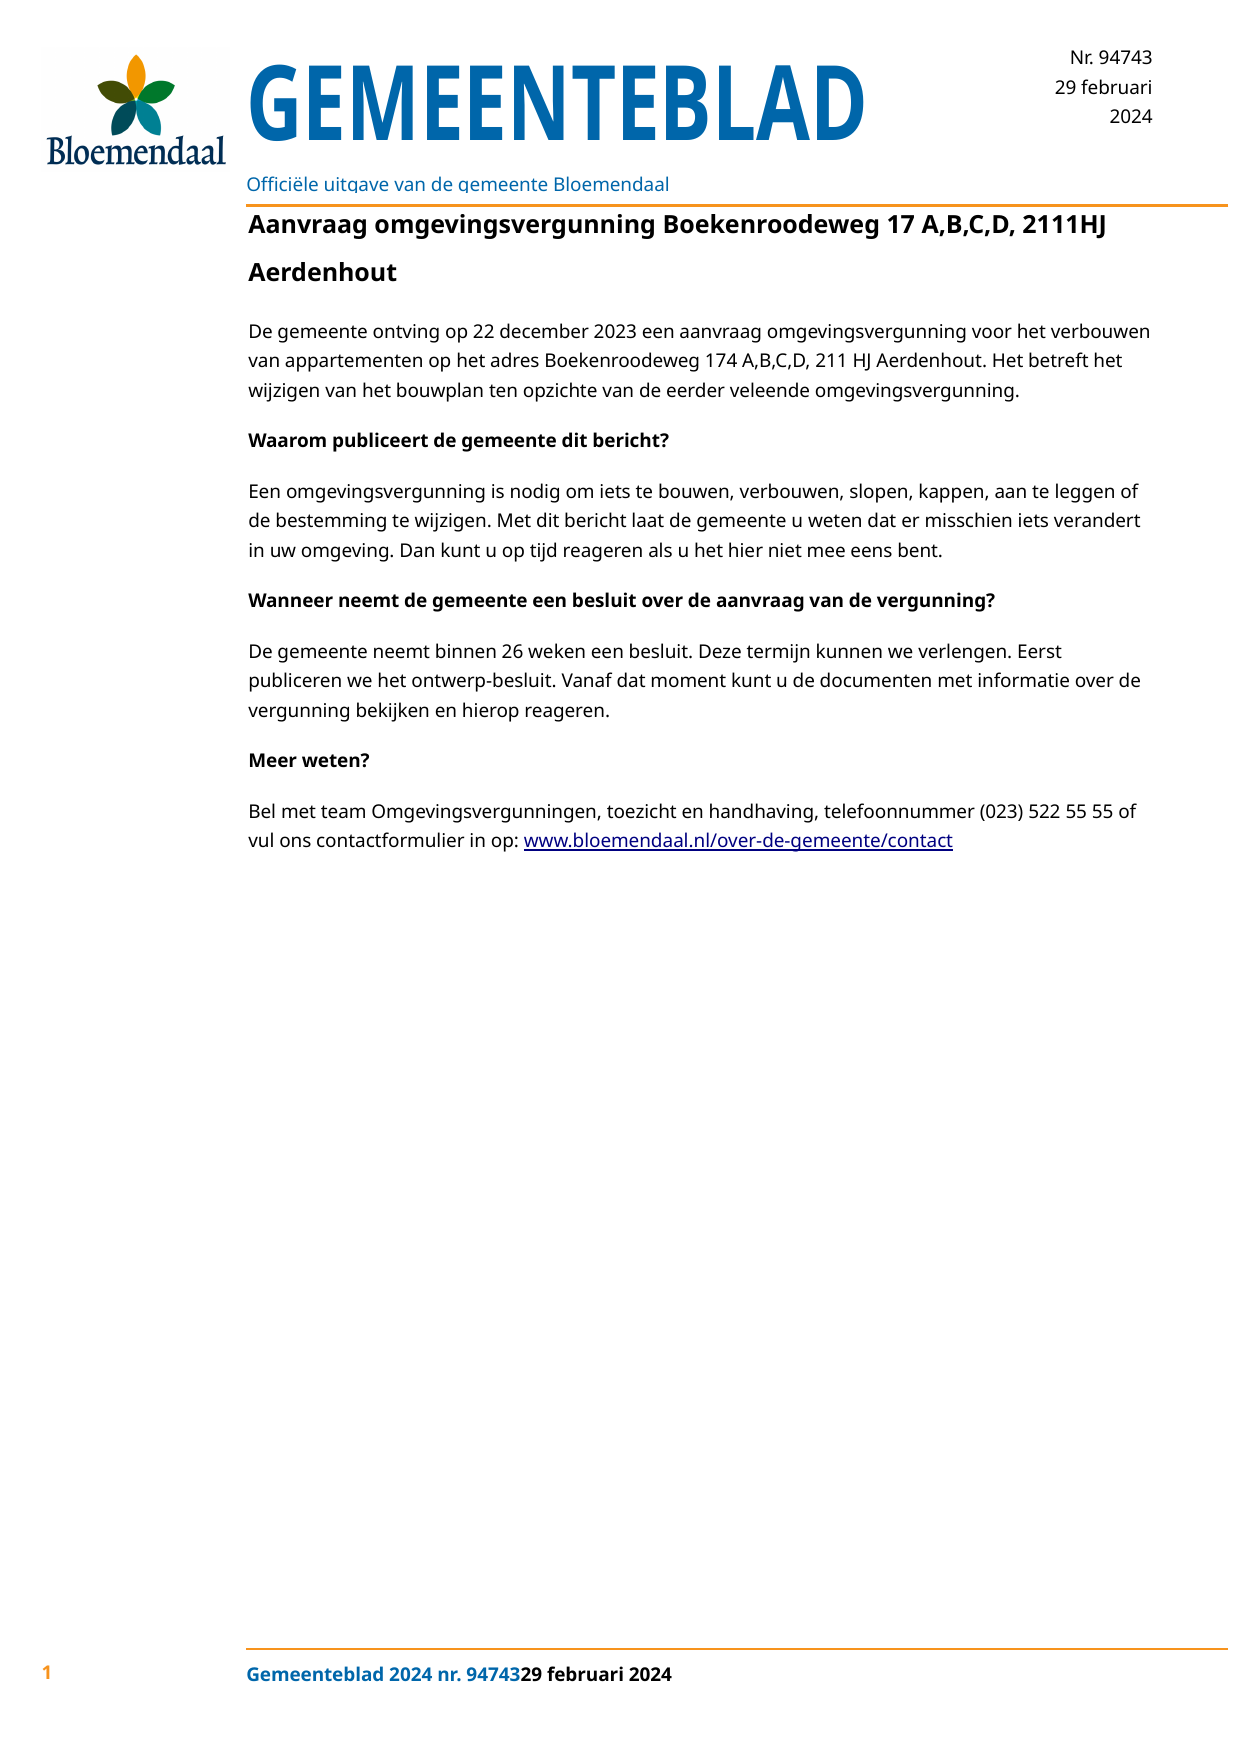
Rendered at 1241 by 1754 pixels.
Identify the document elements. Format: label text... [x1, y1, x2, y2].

text Een omgevingsvergunning is nodig om iets te bouwen, verbouwen, slopen, kappen, aan te leggen of de bestemming te wijzigen. Met dit bericht laat de gemeente u weten dat er misschien iets verandert in uw omgeving. Dan kunt u op tijd reageren als u het hier niet mee eens bent. [248, 478, 1152, 563]
picture [41, 47, 231, 172]
text De gemeente neemt binnen 26 weken een besluit. Deze termijn kunnen we verlengen. Eerst publiceren we het ontwerp-besluit. Vanaf dat moment kunt u de documenten met informatie over de vergunning bekijken en hierop reageren. [248, 638, 1152, 723]
text Meer weten? [248, 747, 1152, 773]
text Wanneer neemt de gemeente een besluit over de aanvraag van de vergunning? [248, 587, 1152, 613]
text Bel met team Omgevingsvergunningen, toezicht en handhaving, telefoonnummer (023) 522 55 55 of vul ons contactformulier in op: www.bloemendaal.nl/over-de-gemeente/contact [248, 798, 1152, 853]
text Waarom publiceert de gemeente dit bericht? [248, 427, 1152, 453]
text De gemeente ontving op 22 december 2023 een aanvraag omgevingsvergunning voor het verbouwen van appartementen op het adres Boekenroodeweg 174 A,B,C,D, 211 HJ Aerdenhout. Het betreft het wijzigen van het bouwplan ten opzichte van de eerder veleende omgevingsvergunning. [248, 318, 1152, 403]
text Aanvraag omgevingsvergunning Boekenroodeweg 17 A,B,C,D, 2111HJ Aerdenhout [248, 207, 1152, 288]
